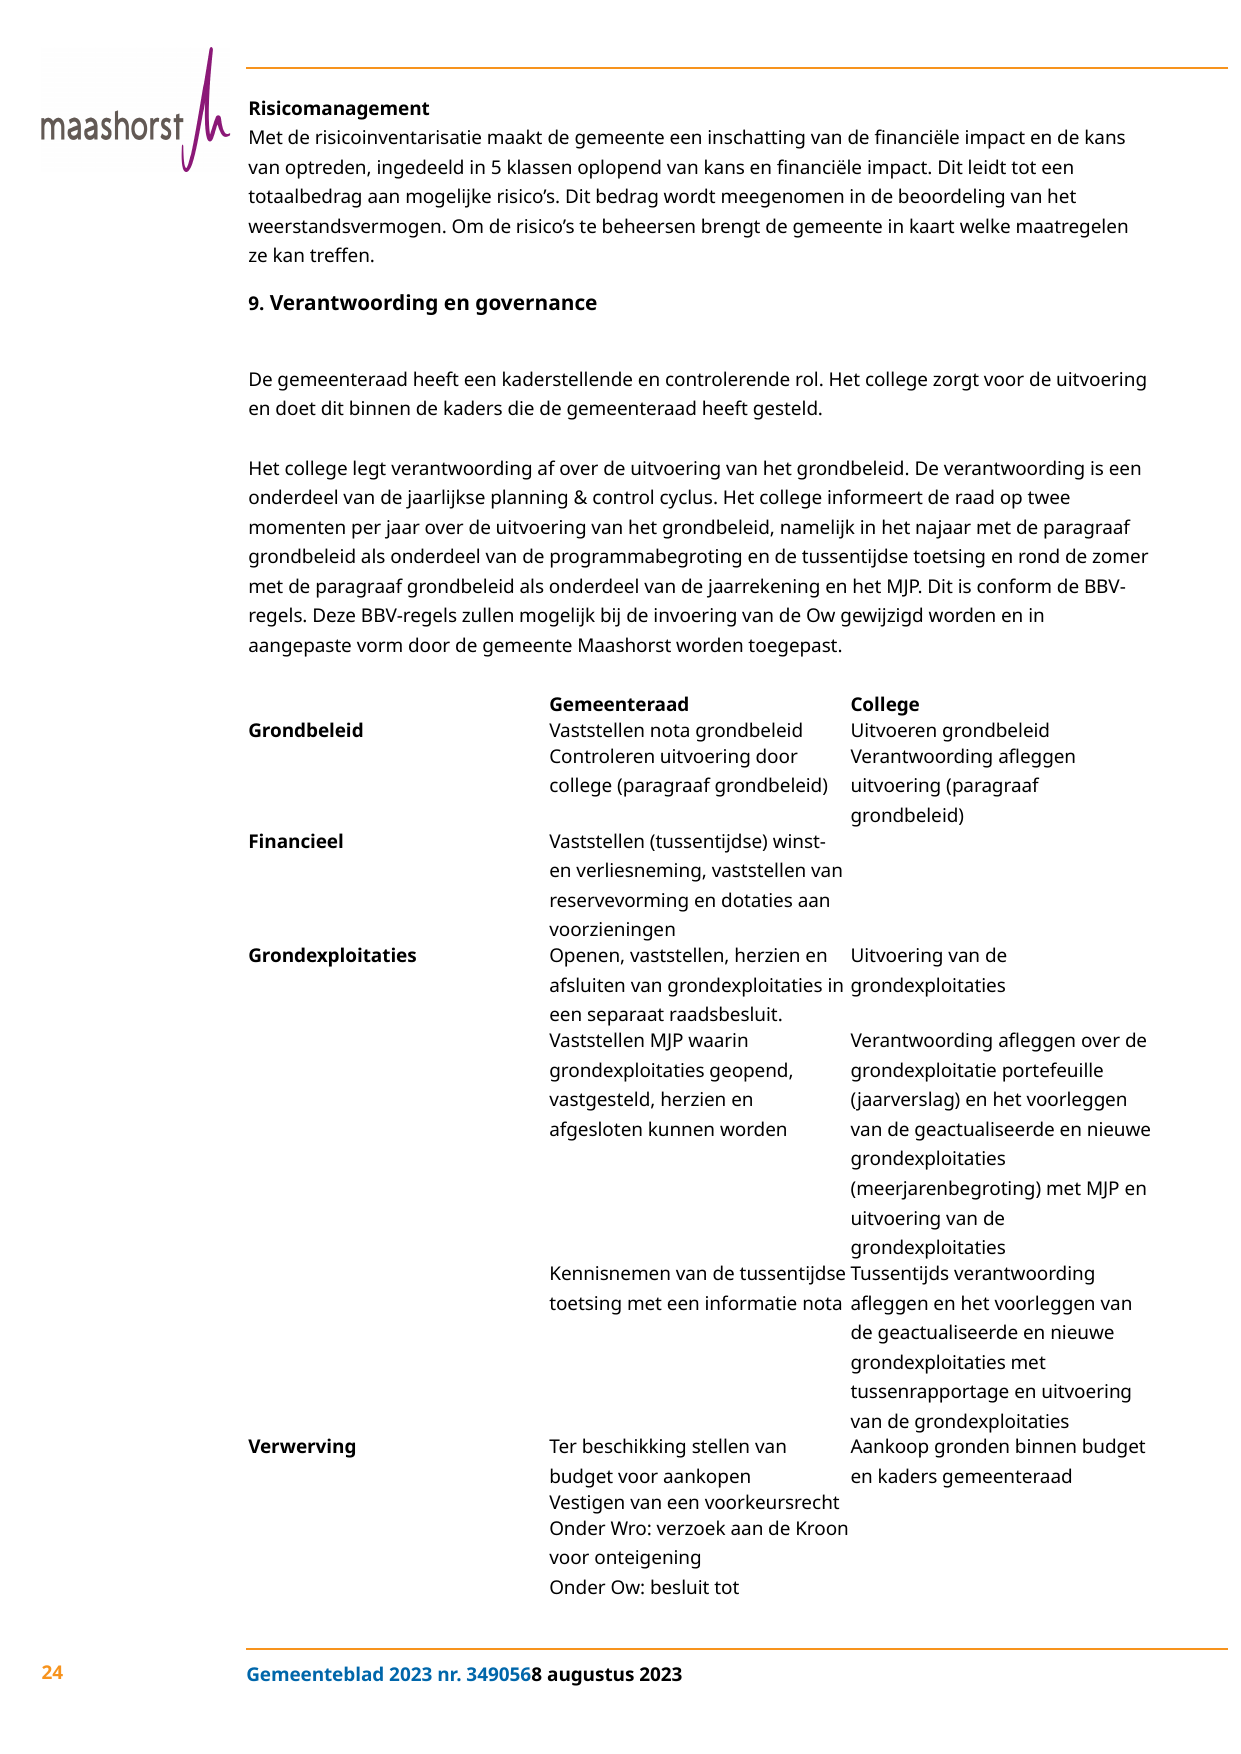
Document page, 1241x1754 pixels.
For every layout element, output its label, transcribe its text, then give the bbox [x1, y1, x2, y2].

table_cell [850, 1489, 1152, 1515]
table_cell Vaststellen (tussentijdse) winst- en verliesneming, vaststellen van reservevorming en dotaties aan voorzieningen [549, 828, 850, 942]
picture [41, 47, 231, 172]
table_cell Onder Wro: verzoek aan de Kroon voor onteigening Onder Ow: besluit tot [549, 1515, 850, 1600]
table_cell Uitvoeren grondbeleid [850, 717, 1152, 743]
table_cell [248, 1489, 549, 1515]
table_cell Verantwoording afleggen over de grondexploitatie portefeuille (jaarverslag) en het voorleggen van de geactualiseerde en nieuwe grondexploitaties (meerjarenbegroting) met MJP en uitvoering van de grondexploitaties [850, 1027, 1152, 1260]
table_cell Grondexploitaties [248, 943, 549, 1027]
table_cell Uitvoering van de grondexploitaties [850, 943, 1152, 1027]
table_cell Tussentijds verantwoording afleggen en het voorleggen van de geactualiseerde en nieuwe grondexploitaties met tussenrapportage en uitvoering van de grondexploitaties [850, 1260, 1152, 1434]
table_cell Openen, vaststellen, herzien en afsluiten van grondexploitaties in een separaat raadsbesluit. [549, 943, 850, 1027]
table_cell [248, 1260, 549, 1434]
table_cell [248, 743, 549, 828]
text Risicomanagement [248, 95, 1152, 121]
table_cell Verwerving [248, 1434, 549, 1489]
table_header Gemeenteraad [549, 692, 850, 717]
table_cell Kennisnemen van de tussentijdse toetsing met een informatie nota [549, 1260, 850, 1434]
table_cell Vaststellen nota grondbeleid [549, 717, 850, 743]
table_cell Aankoop gronden binnen budget en kaders gemeenteraad [850, 1434, 1152, 1489]
table_cell Verantwoording afleggen uitvoering (paragraaf grondbeleid) [850, 743, 1152, 828]
table_cell [850, 1515, 1152, 1600]
text Met de risicoinventarisatie maakt de gemeente een inschatting van de financiële impact en de kans van optreden, ingedeeld in 5 klassen oplopend van kans en financiële impact. Dit leidt tot een totaalbedrag aan mogelijke risico’s. Dit bedrag wordt meegenomen in de beoordeling van het weerstandsvermogen. Om de risico’s te beheersen brengt de gemeente in kaart welke maatregelen ze kan treffen. [248, 124, 1152, 268]
table_cell [248, 1515, 549, 1600]
table_cell [850, 828, 1152, 942]
text 9. Verantwoording en governance [248, 288, 1152, 317]
text Het college legt verantwoording af over de uitvoering van het grondbeleid. De verantwoording is een onderdeel van de jaarlijkse planning & control cyclus. Het college informeert de raad op twee momenten per jaar over de uitvoering van het grondbeleid, namelijk in het najaar met de paragraaf grondbeleid als onderdeel van de programmabegroting en de tussentijdse toetsing en rond de zomer met de paragraaf grondbeleid als onderdeel van de jaarrekening en het MJP. Dit is conform de BBV-regels. Deze BBV-regels zullen mogelijk bij de invoering van de Ow gewijzigd worden en in aangepaste vorm door de gemeente Maashorst worden toegepast. [248, 455, 1152, 658]
table_cell Financieel [248, 828, 549, 942]
table_cell Grondbeleid [248, 717, 549, 743]
table_header [248, 692, 549, 717]
table_cell Vestigen van een voorkeursrecht [549, 1489, 850, 1515]
table_header College [850, 692, 1152, 717]
table_cell Ter beschikking stellen van budget voor aankopen [549, 1434, 850, 1489]
text De gemeenteraad heeft een kaderstellende en controlerende rol. Het college zorgt voor de uitvoering en doet dit binnen de kaders die de gemeenteraad heeft gesteld. [248, 366, 1152, 421]
table_cell [248, 1027, 549, 1260]
table_cell Controleren uitvoering door college (paragraaf grondbeleid) [549, 743, 850, 828]
table_cell Vaststellen MJP waarin grondexploitaties geopend, vastgesteld, herzien en afgesloten kunnen worden [549, 1027, 850, 1260]
